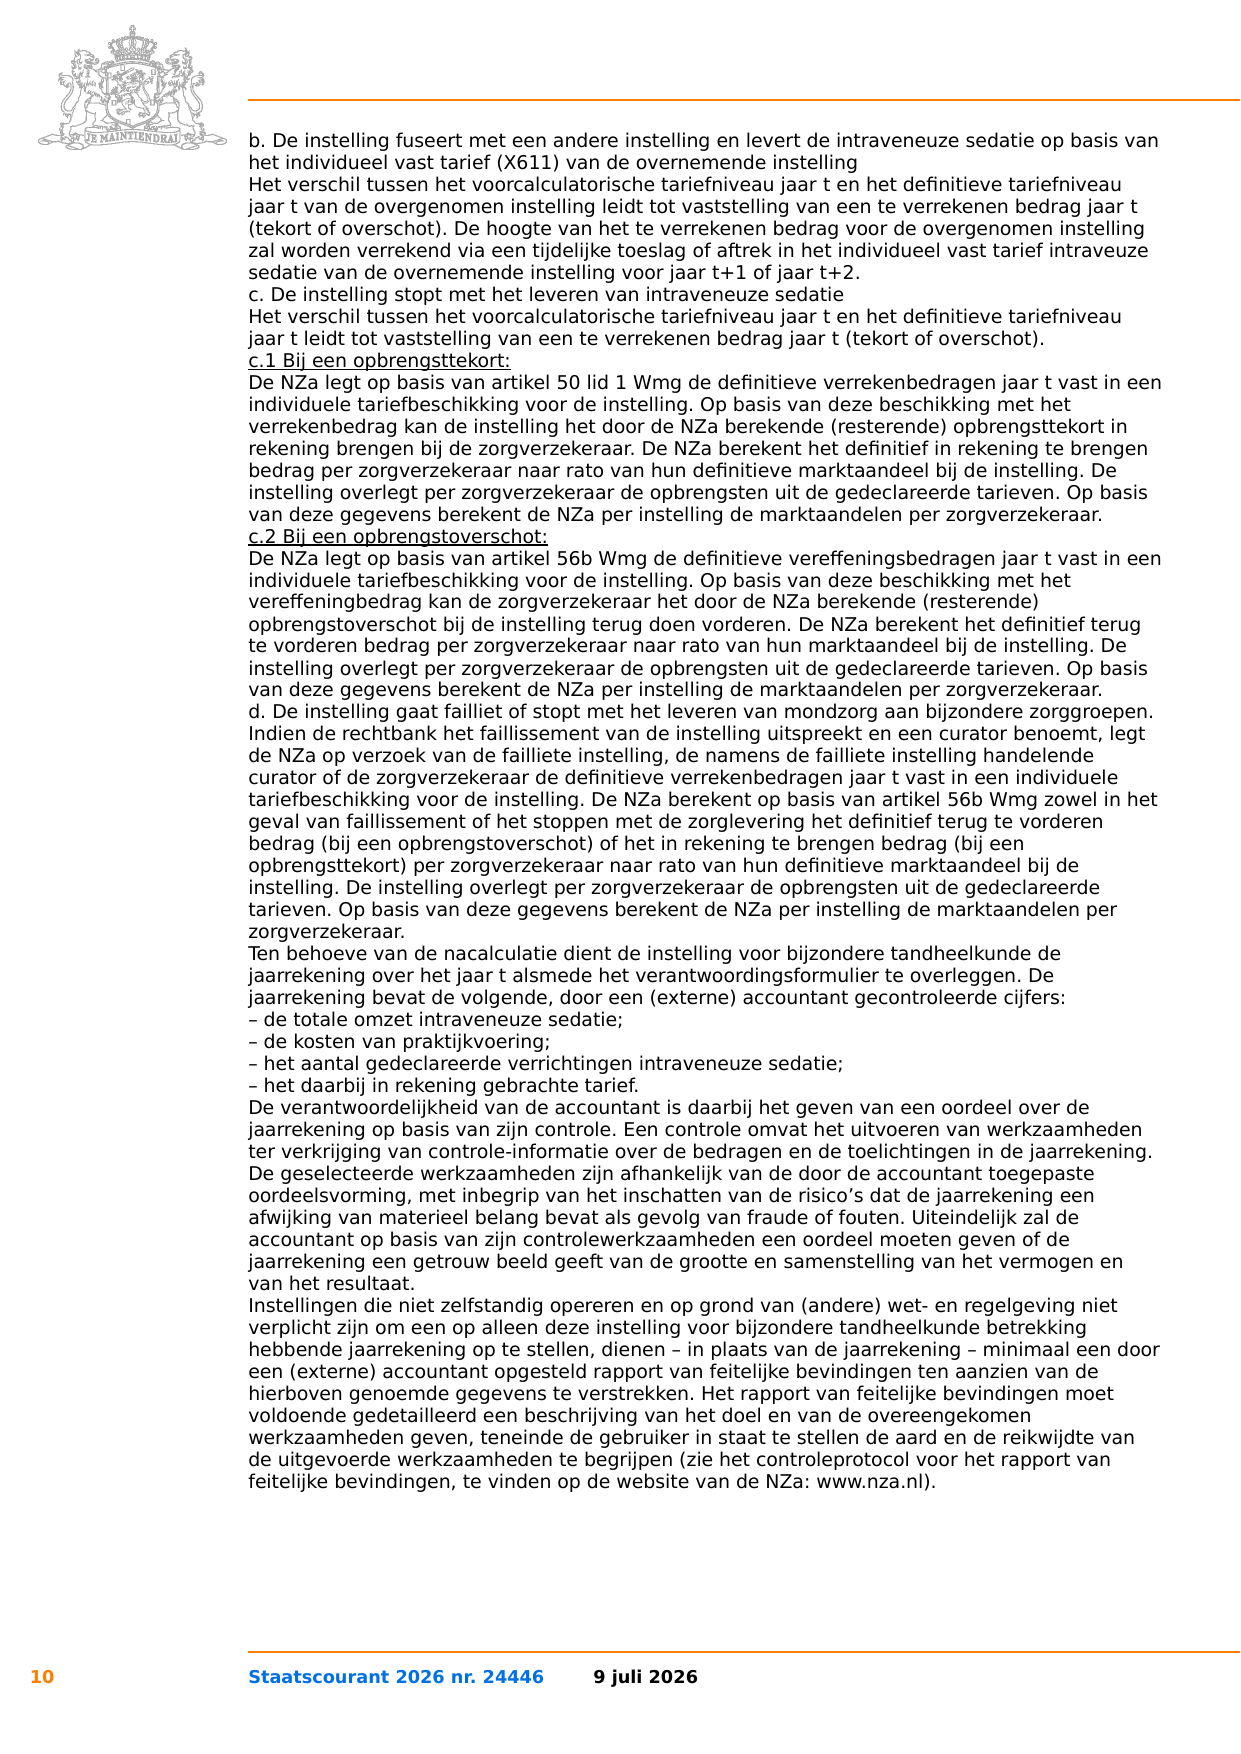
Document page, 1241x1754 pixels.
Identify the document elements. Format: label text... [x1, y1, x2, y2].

text Het verschil tussen het voorcalculatorische tariefniveau jaar t en het definitieve tariefniveau jaar t leidt tot vaststelling van een te verrekenen bedrag jaar t (tekort of overschot). [248, 306, 1163, 350]
picture [38, 25, 227, 150]
text Ten behoeve van de nacalculatie dient de instelling voor bijzondere tandheelkunde de jaarrekening over het jaar t alsmede het verantwoordingsformulier te overleggen. De jaarrekening bevat de volgende, door een (externe) accountant gecontroleerde cijfers: [248, 943, 1163, 1009]
text c.2 Bij een opbrengstoverschot: [248, 526, 1163, 547]
text c. De instelling stopt met het leveren van intraveneuze sedatie [248, 284, 1163, 306]
text – de kosten van praktijkvoering; [248, 1031, 1163, 1053]
text De NZa legt op basis van artikel 56b Wmg de definitieve vereffeningsbedragen jaar t vast in een individuele tariefbeschikking voor de instelling. Op basis van deze beschikking met het vereffeningbedrag kan de zorgverzekeraar het door de NZa berekende (resterende) opbrengstoverschot bij de instelling terug doen vorderen. De NZa berekent het definitief terug te vorderen bedrag per zorgverzekeraar naar rato van hun marktaandeel bij de instelling. De instelling overlegt per zorgverzekeraar de opbrengsten uit de gedeclareerde tarieven. Op basis van deze gegevens berekent de NZa per instelling de marktaandelen per zorgverzekeraar. [248, 547, 1163, 701]
text Indien de rechtbank het faillissement van de instelling uitspreekt en een curator benoemt, legt de NZa op verzoek van de failliete instelling, de namens de failliete instelling handelende curator of de zorgverzekeraar de definitieve verrekenbedragen jaar t vast in een individuele tariefbeschikking voor de instelling. De NZa berekent op basis van artikel 56b Wmg zowel in het geval van faillissement of het stoppen met de zorglevering het definitief terug te vorderen bedrag (bij een opbrengstoverschot) of het in rekening te brengen bedrag (bij een opbrengsttekort) per zorgverzekeraar naar rato van hun definitieve marktaandeel bij de instelling. De instelling overlegt per zorgverzekeraar de opbrengsten uit de gedeclareerde tarieven. Op basis van deze gegevens berekent de NZa per instelling de marktaandelen per zorgverzekeraar. [248, 723, 1163, 943]
text b. De instelling fuseert met een andere instelling en levert de intraveneuze sedatie op basis van het individueel vast tarief (X611) van de overnemende instelling [248, 130, 1163, 174]
text De NZa legt op basis van artikel 50 lid 1 Wmg de definitieve verrekenbedragen jaar t vast in een individuele tariefbeschikking voor de instelling. Op basis van deze beschikking met het verrekenbedrag kan de instelling het door de NZa berekende (resterende) opbrengsttekort in rekening brengen bij de zorgverzekeraar. De NZa berekent het definitief in rekening te brengen bedrag per zorgverzekeraar naar rato van hun definitieve marktaandeel bij de instelling. De instelling overlegt per zorgverzekeraar de opbrengsten uit de gedeclareerde tarieven. Op basis van deze gegevens berekent de NZa per instelling de marktaandelen per zorgverzekeraar. [248, 372, 1163, 526]
text – de totale omzet intraveneuze sedatie; [248, 1009, 1163, 1031]
text Instellingen die niet zelfstandig opereren en op grond van (andere) wet- en regelgeving niet verplicht zijn om een op alleen deze instelling voor bijzondere tandheelkunde betrekking hebbende jaarrekening op te stellen, dienen – in plaats van de jaarrekening – minimaal een door een (externe) accountant opgesteld rapport van feitelijke bevindingen ten aanzien van de hierboven genoemde gegevens te verstrekken. Het rapport van feitelijke bevindingen moet voldoende gedetailleerd een beschrijving van het doel en van de overeengekomen werkzaamheden geven, teneinde de gebruiker in staat te stellen de aard en de reikwijdte van de uitgevoerde werkzaamheden te begrijpen (zie het controleprotocol voor het rapport van feitelijke bevindingen, te vinden op de website van de NZa: www.nza.nl). [248, 1295, 1163, 1493]
text – het daarbij in rekening gebrachte tarief. [248, 1075, 1163, 1097]
text d. De instelling gaat failliet of stopt met het leveren van mondzorg aan bijzondere zorggroepen. [248, 701, 1163, 723]
text – het aantal gedeclareerde verrichtingen intraveneuze sedatie; [248, 1053, 1163, 1075]
text Het verschil tussen het voorcalculatorische tariefniveau jaar t en het definitieve tariefniveau jaar t van de overgenomen instelling leidt tot vaststelling van een te verrekenen bedrag jaar t (tekort of overschot). De hoogte van het te verrekenen bedrag voor de overgenomen instelling zal worden verrekend via een tijdelijke toeslag of aftrek in het individueel vast tarief intraveuze sedatie van de overnemende instelling voor jaar t+1 of jaar t+2. [248, 174, 1163, 284]
text De verantwoordelijkheid van de accountant is daarbij het geven van een oordeel over de jaarrekening op basis van zijn controle. Een controle omvat het uitvoeren van werkzaamheden ter verkrijging van controle-informatie over de bedragen en de toelichtingen in de jaarrekening. De geselecteerde werkzaamheden zijn afhankelijk van de door de accountant toegepaste oordeelsvorming, met inbegrip van het inschatten van de risico’s dat de jaarrekening een afwijking van materieel belang bevat als gevolg van fraude of fouten. Uiteindelijk zal de accountant op basis van zijn controlewerkzaamheden een oordeel moeten geven of de jaarrekening een getrouw beeld geeft van de grootte en samenstelling van het vermogen en van het resultaat. [248, 1097, 1163, 1295]
text c.1 Bij een opbrengsttekort: [248, 350, 1163, 372]
